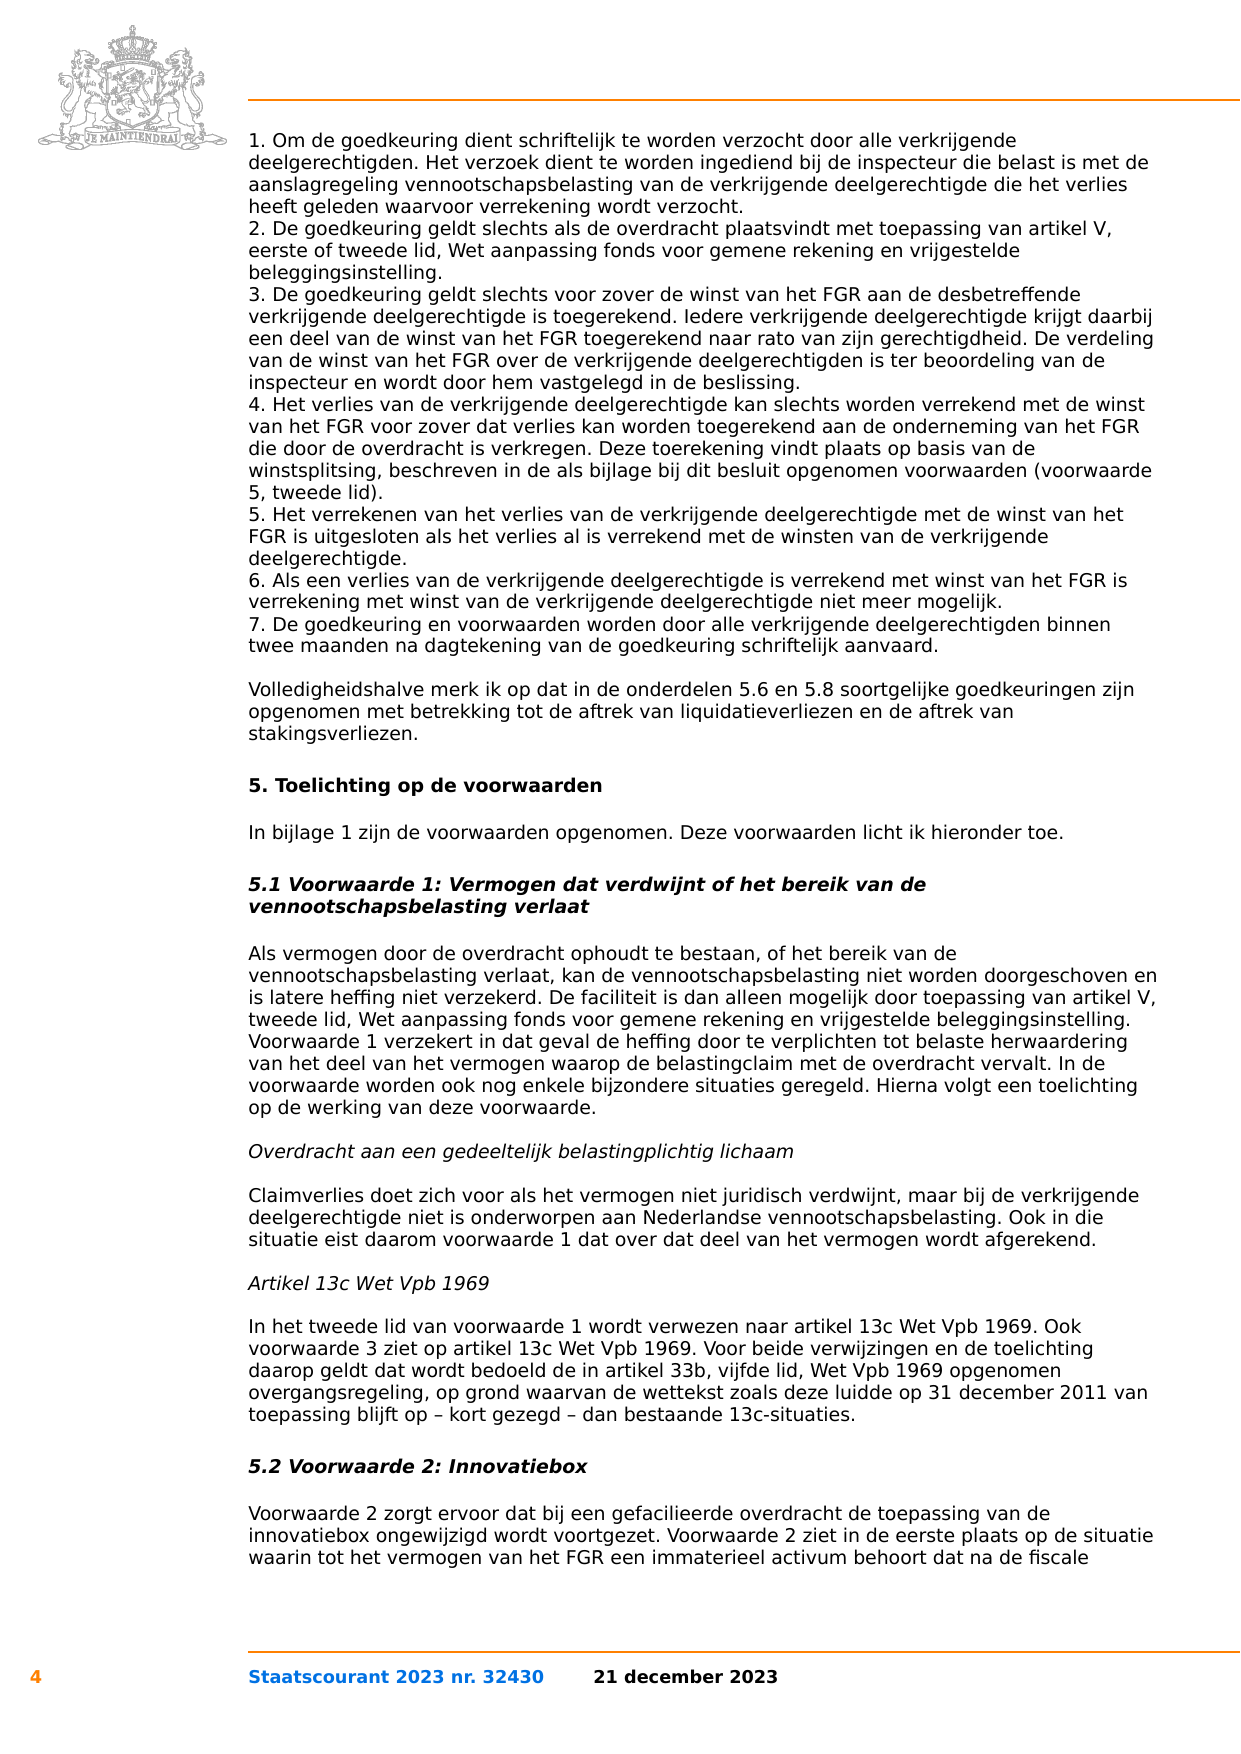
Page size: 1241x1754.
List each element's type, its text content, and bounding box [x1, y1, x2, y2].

text Claimverlies doet zich voor als het vermogen niet juridisch verdwijnt, maar bij de verkrijgende deelgerechtigde niet is onderworpen aan Nederlandse vennootschapsbelasting. Ook in die situatie eist daarom voorwaarde 1 dat over dat deel van het vermogen wordt afgerekend. [248, 1185, 1163, 1251]
subtitle 5.2 Voorwaarde 2: Innovatiebox [248, 1456, 1163, 1478]
text 7. De goedkeuring en voorwaarden worden door alle verkrijgende deelgerechtigden binnen twee maanden na dagtekening van de goedkeuring schriftelijk aanvaard. [248, 613, 1163, 657]
subtitle 5.1 Voorwaarde 1: Vermogen dat verdwijnt of het bereik van de vennootschapsbelasting verlaat [248, 874, 1163, 918]
subtitle 5. Toelichting op de voorwaarden [248, 775, 1163, 797]
text Voorwaarde 2 zorgt ervoor dat bij een gefacilieerde overdracht de toepassing van de innovatiebox ongewijzigd wordt voortgezet. Voorwaarde 2 ziet in de eerste plaats op de situatie waarin tot het vermogen van het FGR een immaterieel activum behoort dat na de fiscale [248, 1503, 1163, 1569]
text In het tweede lid van voorwaarde 1 wordt verwezen naar artikel 13c Wet Vpb 1969. Ook voorwaarde 3 ziet op artikel 13c Wet Vpb 1969. Voor beide verwijzingen en de toelichting daarop geldt dat wordt bedoeld de in artikel 33b, vijfde lid, Wet Vpb 1969 opgenomen overgangsregeling, op grond waarvan de wettekst zoals deze luidde op 31 december 2011 van toepassing blijft op – kort gezegd – dan bestaande 13c-situaties. [248, 1316, 1163, 1426]
subtitle Overdracht aan een gedeeltelijk belastingplichtig lichaam [248, 1141, 1163, 1163]
text 1. Om de goedkeuring dient schriftelijk te worden verzocht door alle verkrijgende deelgerechtigden. Het verzoek dient te worden ingediend bij de inspecteur die belast is met de aanslagregeling vennootschapsbelasting van de verkrijgende deelgerechtigde die het verlies heeft geleden waarvoor verrekening wordt verzocht. [248, 130, 1163, 218]
text 4. Het verlies van de verkrijgende deelgerechtigde kan slechts worden verrekend met de winst van het FGR voor zover dat verlies kan worden toegerekend aan de onderneming van het FGR die door de overdracht is verkregen. Deze toerekening vindt plaats op basis van de winstsplitsing, beschreven in de als bijlage bij dit besluit opgenomen voorwaarden (voorwaarde 5, tweede lid). [248, 394, 1163, 503]
text Volledigheidshalve merk ik op dat in de onderdelen 5.6 en 5.8 soortgelijke goedkeuringen zijn opgenomen met betrekking tot de aftrek van liquidatieverliezen en de aftrek van stakingsverliezen. [248, 679, 1163, 745]
text 3. De goedkeuring geldt slechts voor zover de winst van het FGR aan de desbetreffende verkrijgende deelgerechtigde is toegerekend. Iedere verkrijgende deelgerechtigde krijgt daarbij een deel van de winst van het FGR toegerekend naar rato van zijn gerechtigdheid. De verdeling van de winst van het FGR over de verkrijgende deelgerechtigden is ter beoordeling van de inspecteur en wordt door hem vastgelegd in de beslissing. [248, 284, 1163, 394]
text 6. Als een verlies van de verkrijgende deelgerechtigde is verrekend met winst van het FGR is verrekening met winst van de verkrijgende deelgerechtigde niet meer mogelijk. [248, 569, 1163, 613]
text In bijlage 1 zijn de voorwaarden opgenomen. Deze voorwaarden licht ik hieronder toe. [248, 822, 1163, 844]
text 2. De goedkeuring geldt slechts als de overdracht plaatsvindt met toepassing van artikel V, eerste of tweede lid, Wet aanpassing fonds voor gemene rekening en vrijgestelde beleggingsinstelling. [248, 218, 1163, 284]
picture [38, 25, 227, 150]
text Als vermogen door de overdracht ophoudt te bestaan, of het bereik van de vennootschapsbelasting verlaat, kan de vennootschapsbelasting niet worden doorgeschoven en is latere heffing niet verzekerd. De faciliteit is dan alleen mogelijk door toepassing van artikel V, tweede lid, Wet aanpassing fonds voor gemene rekening en vrijgestelde beleggingsinstelling. Voorwaarde 1 verzekert in dat geval de heffing door te verplichten tot belaste herwaardering van het deel van het vermogen waarop de belastingclaim met de overdracht vervalt. In de voorwaarde worden ook nog enkele bijzondere situaties geregeld. Hierna volgt een toelichting op de werking van deze voorwaarde. [248, 943, 1163, 1119]
text 5. Het verrekenen van het verlies van de verkrijgende deelgerechtigde met de winst van het FGR is uitgesloten als het verlies al is verrekend met de winsten van de verkrijgende deelgerechtigde. [248, 503, 1163, 569]
subtitle Artikel 13c Wet Vpb 1969 [248, 1272, 1163, 1294]
